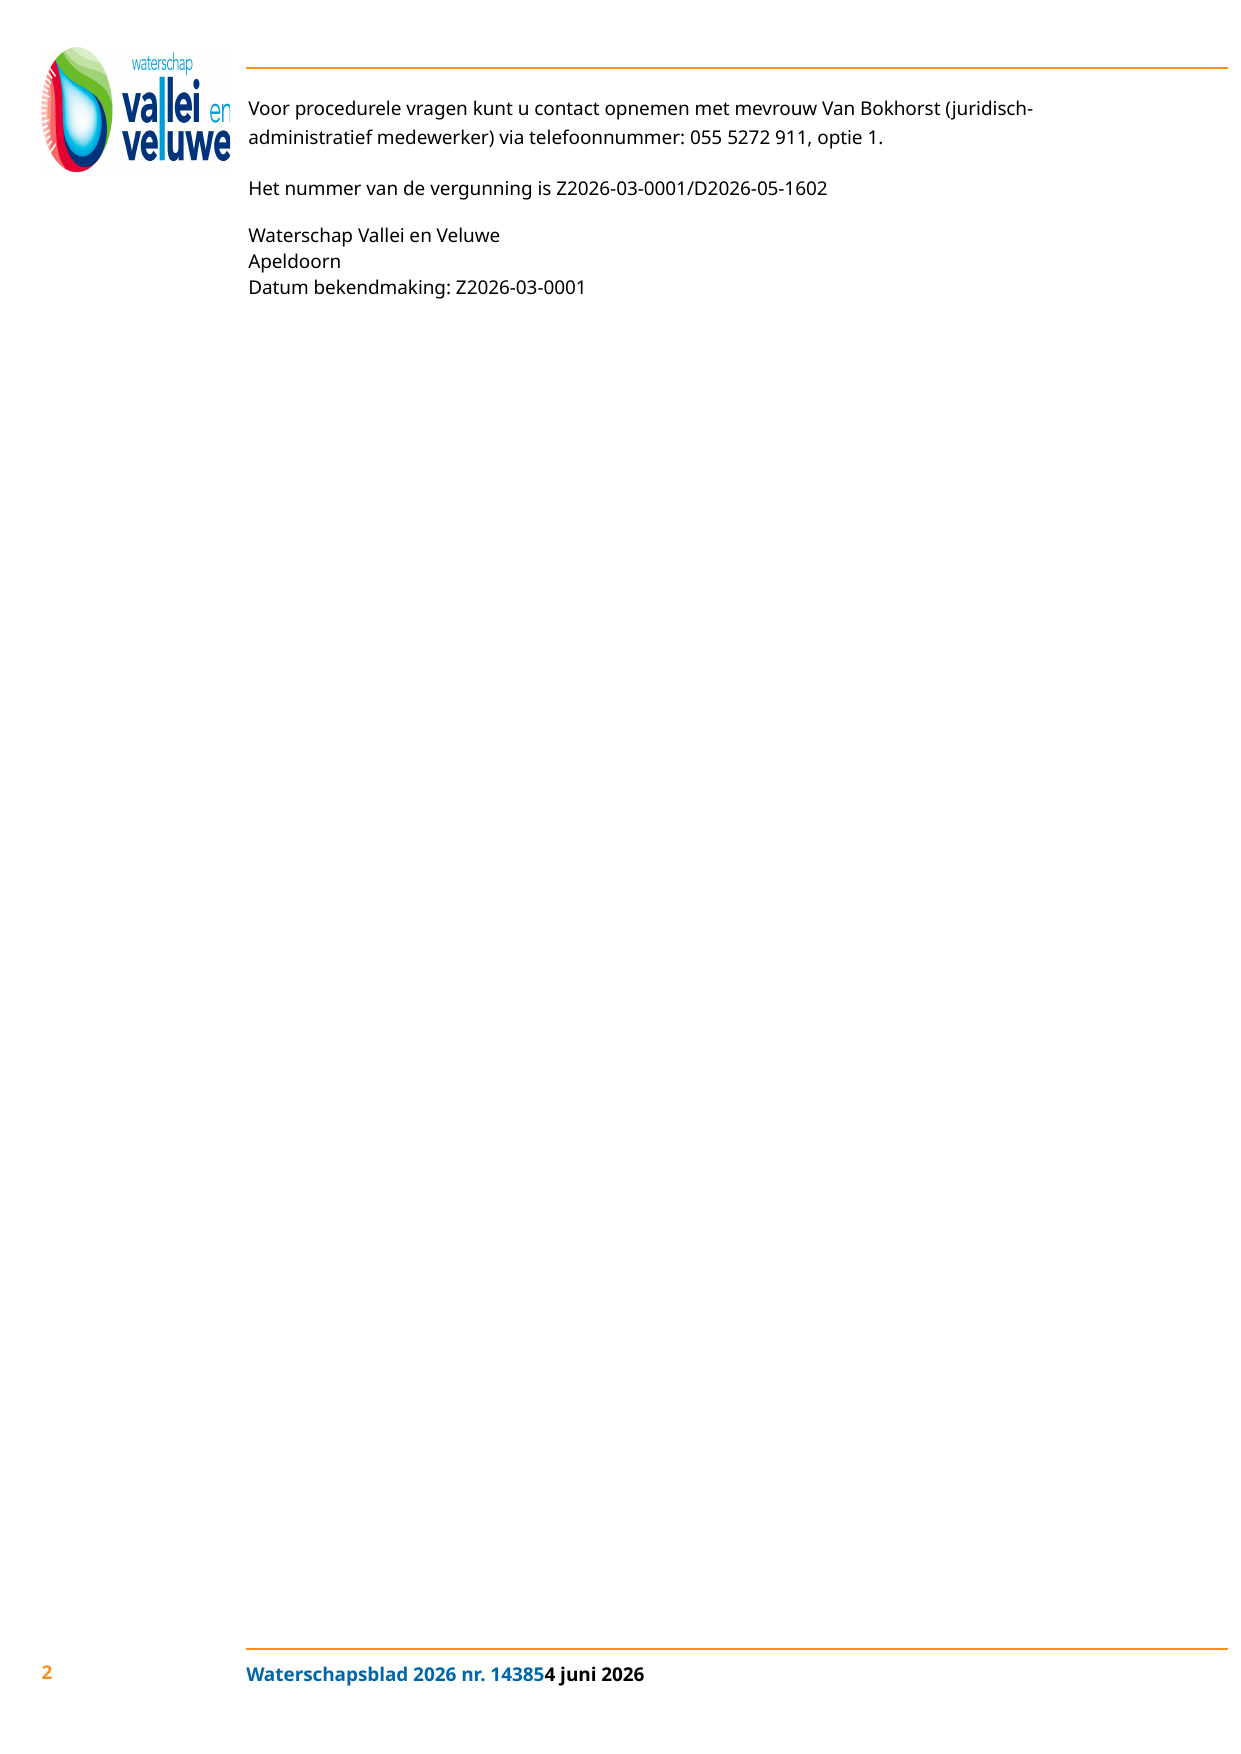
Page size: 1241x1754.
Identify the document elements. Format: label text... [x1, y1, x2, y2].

text Voor procedurele vragen kunt u contact opnemen met mevrouw Van Bokhorst (juridisch-administratief medewerker) via telefoonnummer: 055 5272 911, optie 1. [248, 95, 1152, 150]
text Waterschap Vallei en Veluwe [248, 223, 1152, 248]
text Apeldoorn [248, 248, 1152, 274]
text Het nummer van de vergunning is Z2026-03-0001/D2026-05-1602 [248, 175, 1152, 201]
text Datum bekendmaking: Z2026-03-0001 [248, 274, 1152, 300]
picture [41, 47, 231, 172]
